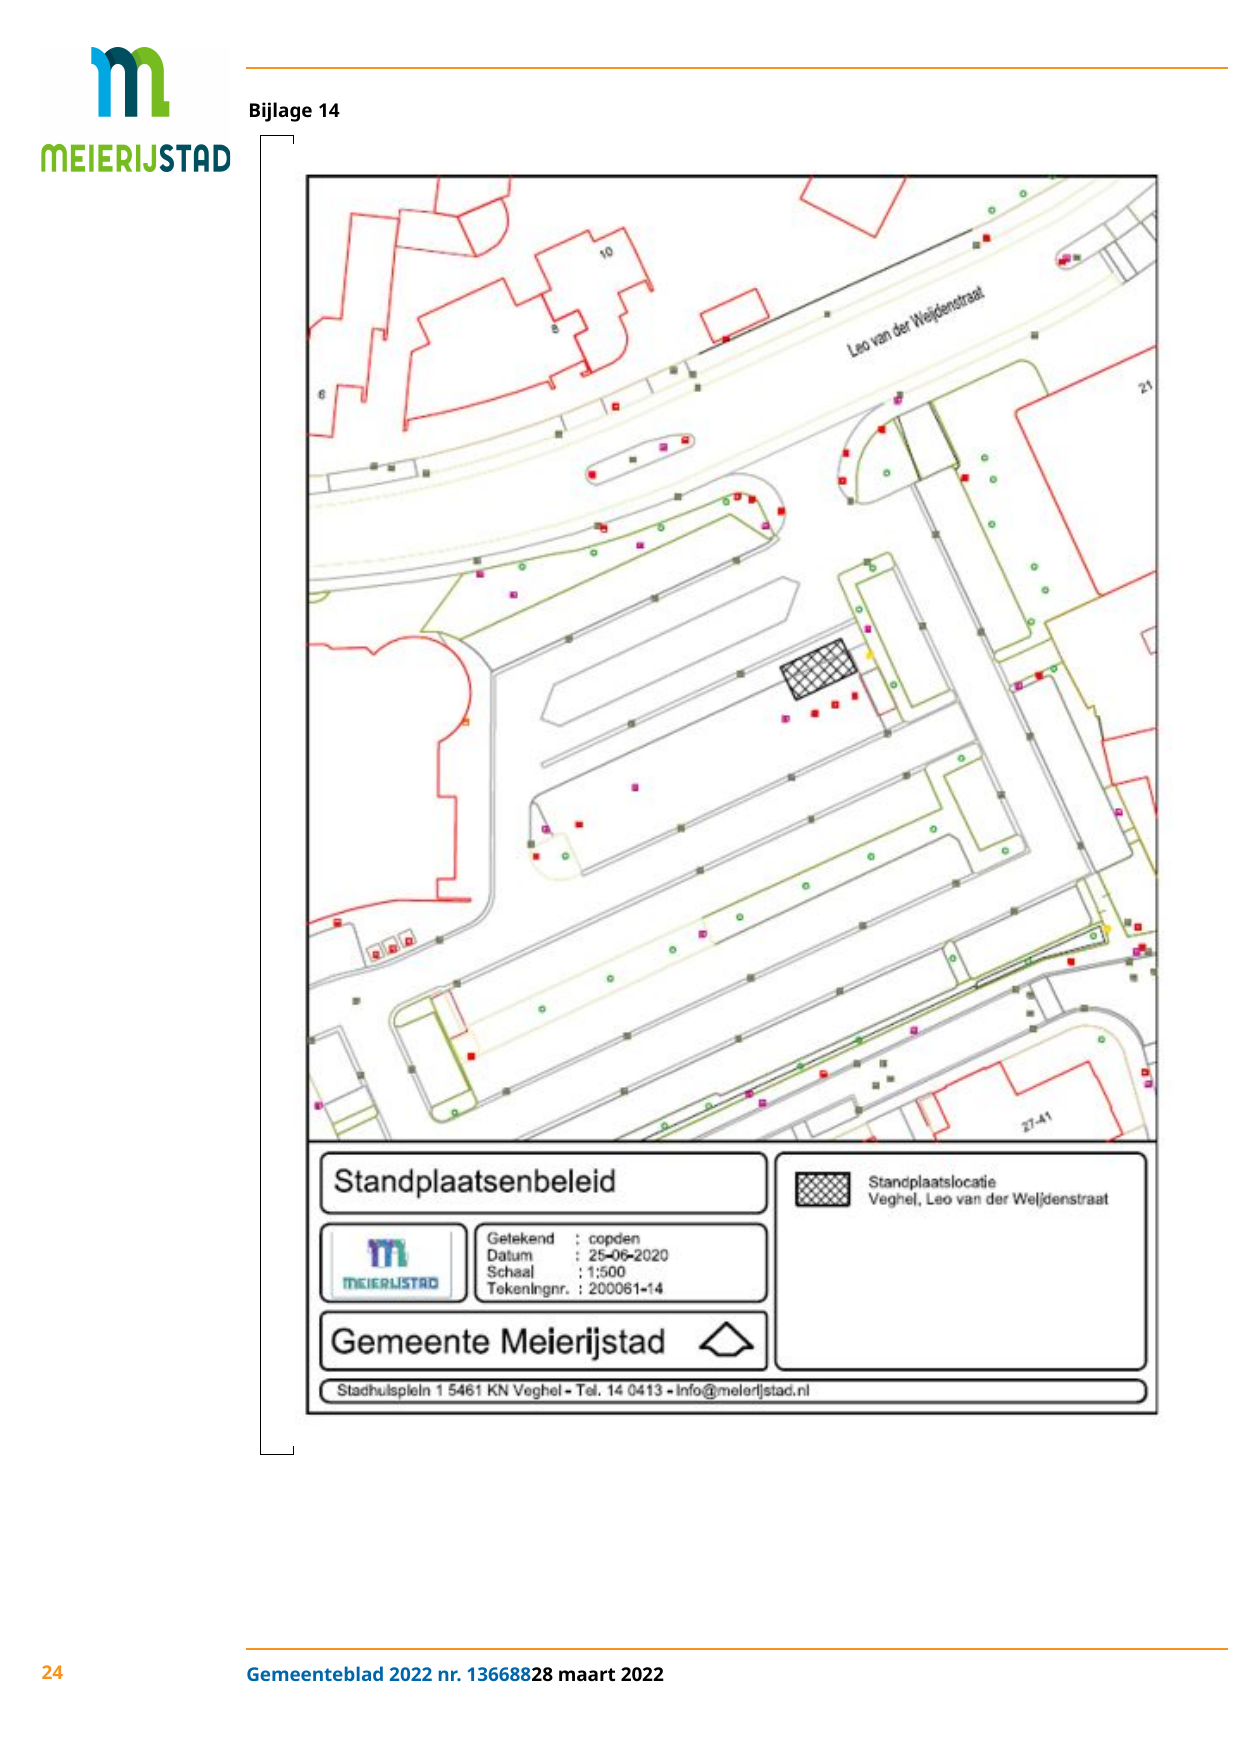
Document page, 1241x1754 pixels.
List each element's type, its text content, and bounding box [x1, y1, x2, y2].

picture [268, 144, 1173, 1446]
text Bijlage 14 [248, 95, 1152, 123]
picture [41, 47, 231, 172]
